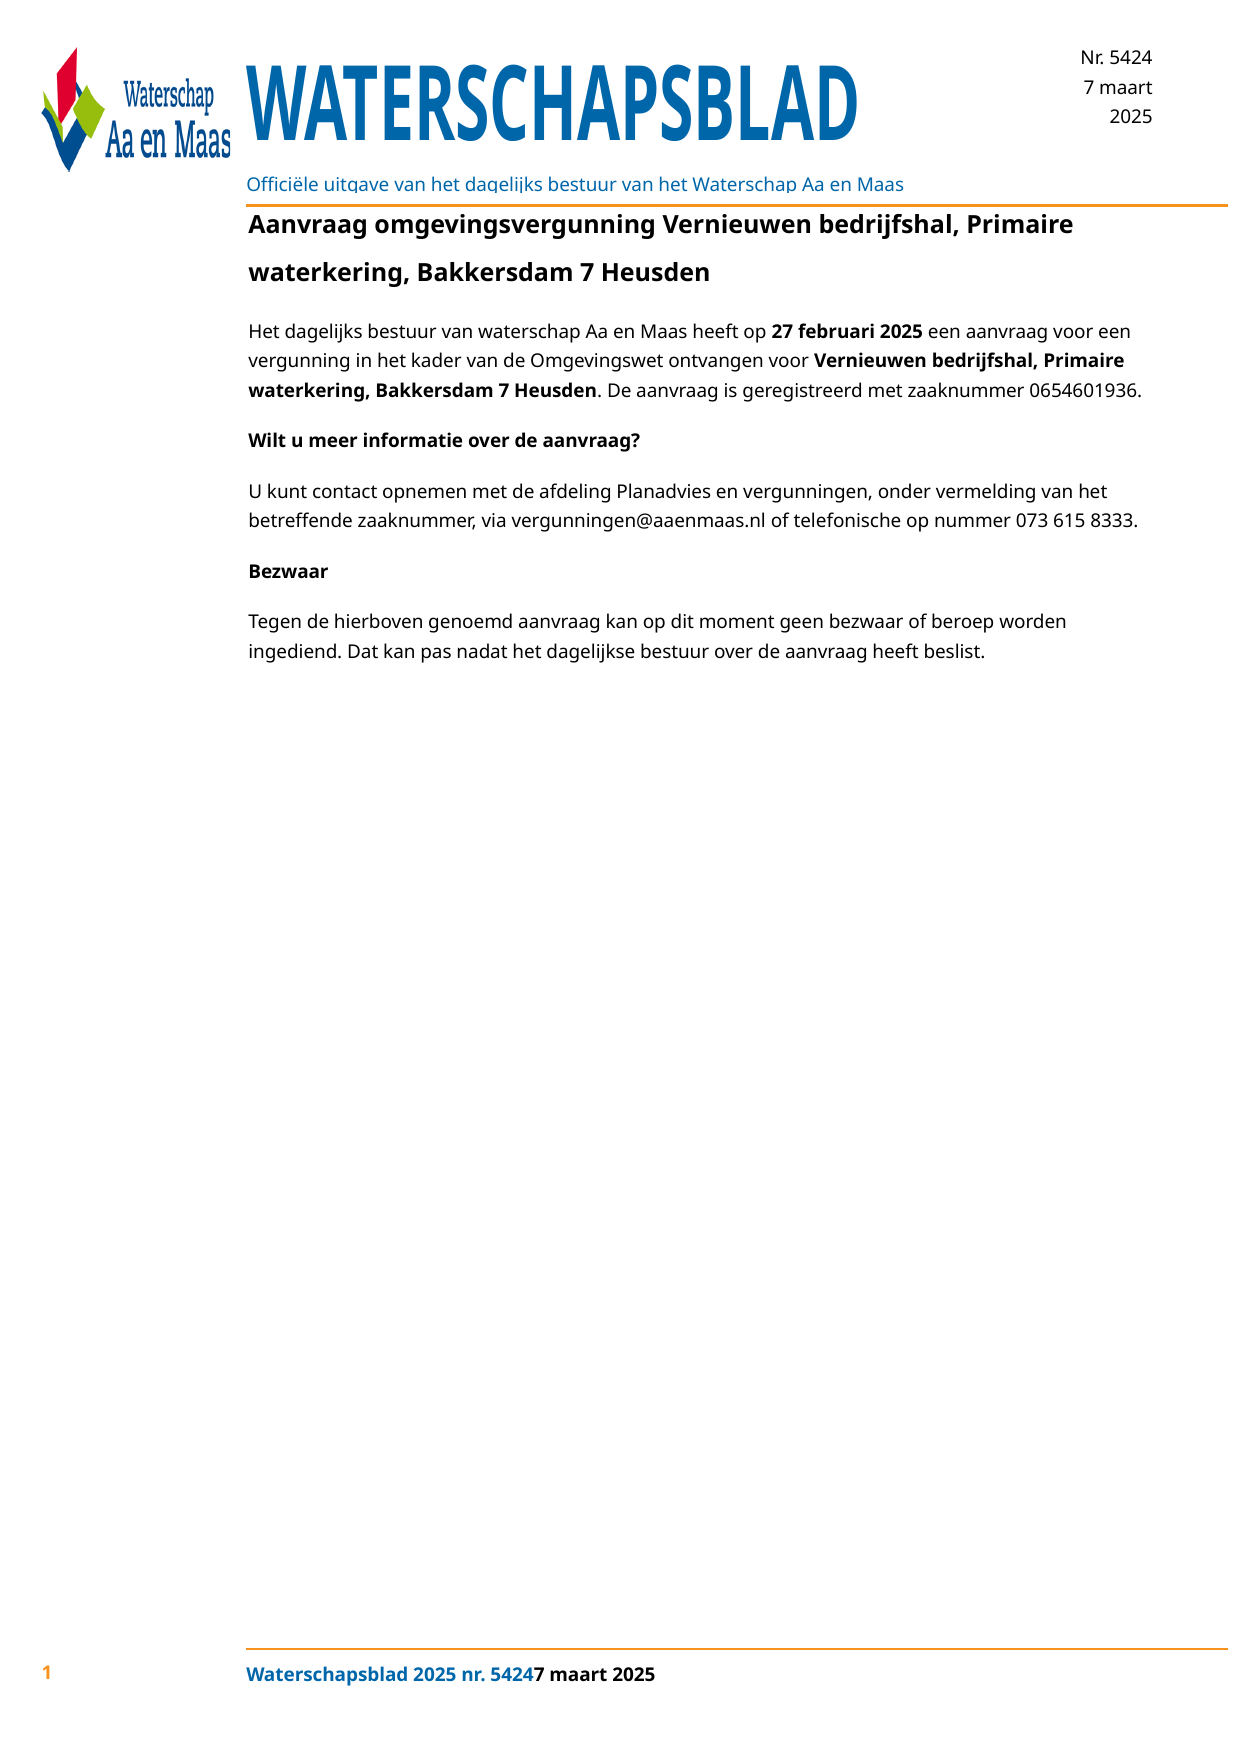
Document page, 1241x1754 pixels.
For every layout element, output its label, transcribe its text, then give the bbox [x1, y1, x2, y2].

text Aanvraag omgevingsvergunning Vernieuwen bedrijfshal, Primaire waterkering, Bakkersdam 7 Heusden [248, 207, 1152, 288]
picture [41, 47, 231, 172]
text Het dagelijks bestuur van waterschap Aa en Maas heeft op 27 februari 2025 een aanvraag voor een vergunning in het kader van de Omgevingswet ontvangen voor Vernieuwen bedrijfshal, Primaire waterkering, Bakkersdam 7 Heusden. De aanvraag is geregistreerd met zaaknummer 0654601936. [248, 318, 1152, 403]
text Wilt u meer informatie over de aanvraag? [248, 427, 1152, 453]
text Bezwaar [248, 558, 1152, 584]
text U kunt contact opnemen met de afdeling Planadvies en vergunningen, onder vermelding van het betreffende zaaknummer, via vergunningen@aaenmaas.nl of telefonische op nummer 073 615 8333. [248, 478, 1152, 533]
text Tegen de hierboven genoemd aanvraag kan op dit moment geen bezwaar of beroep worden ingediend. Dat kan pas nadat het dagelijkse bestuur over de aanvraag heeft beslist. [248, 608, 1152, 664]
